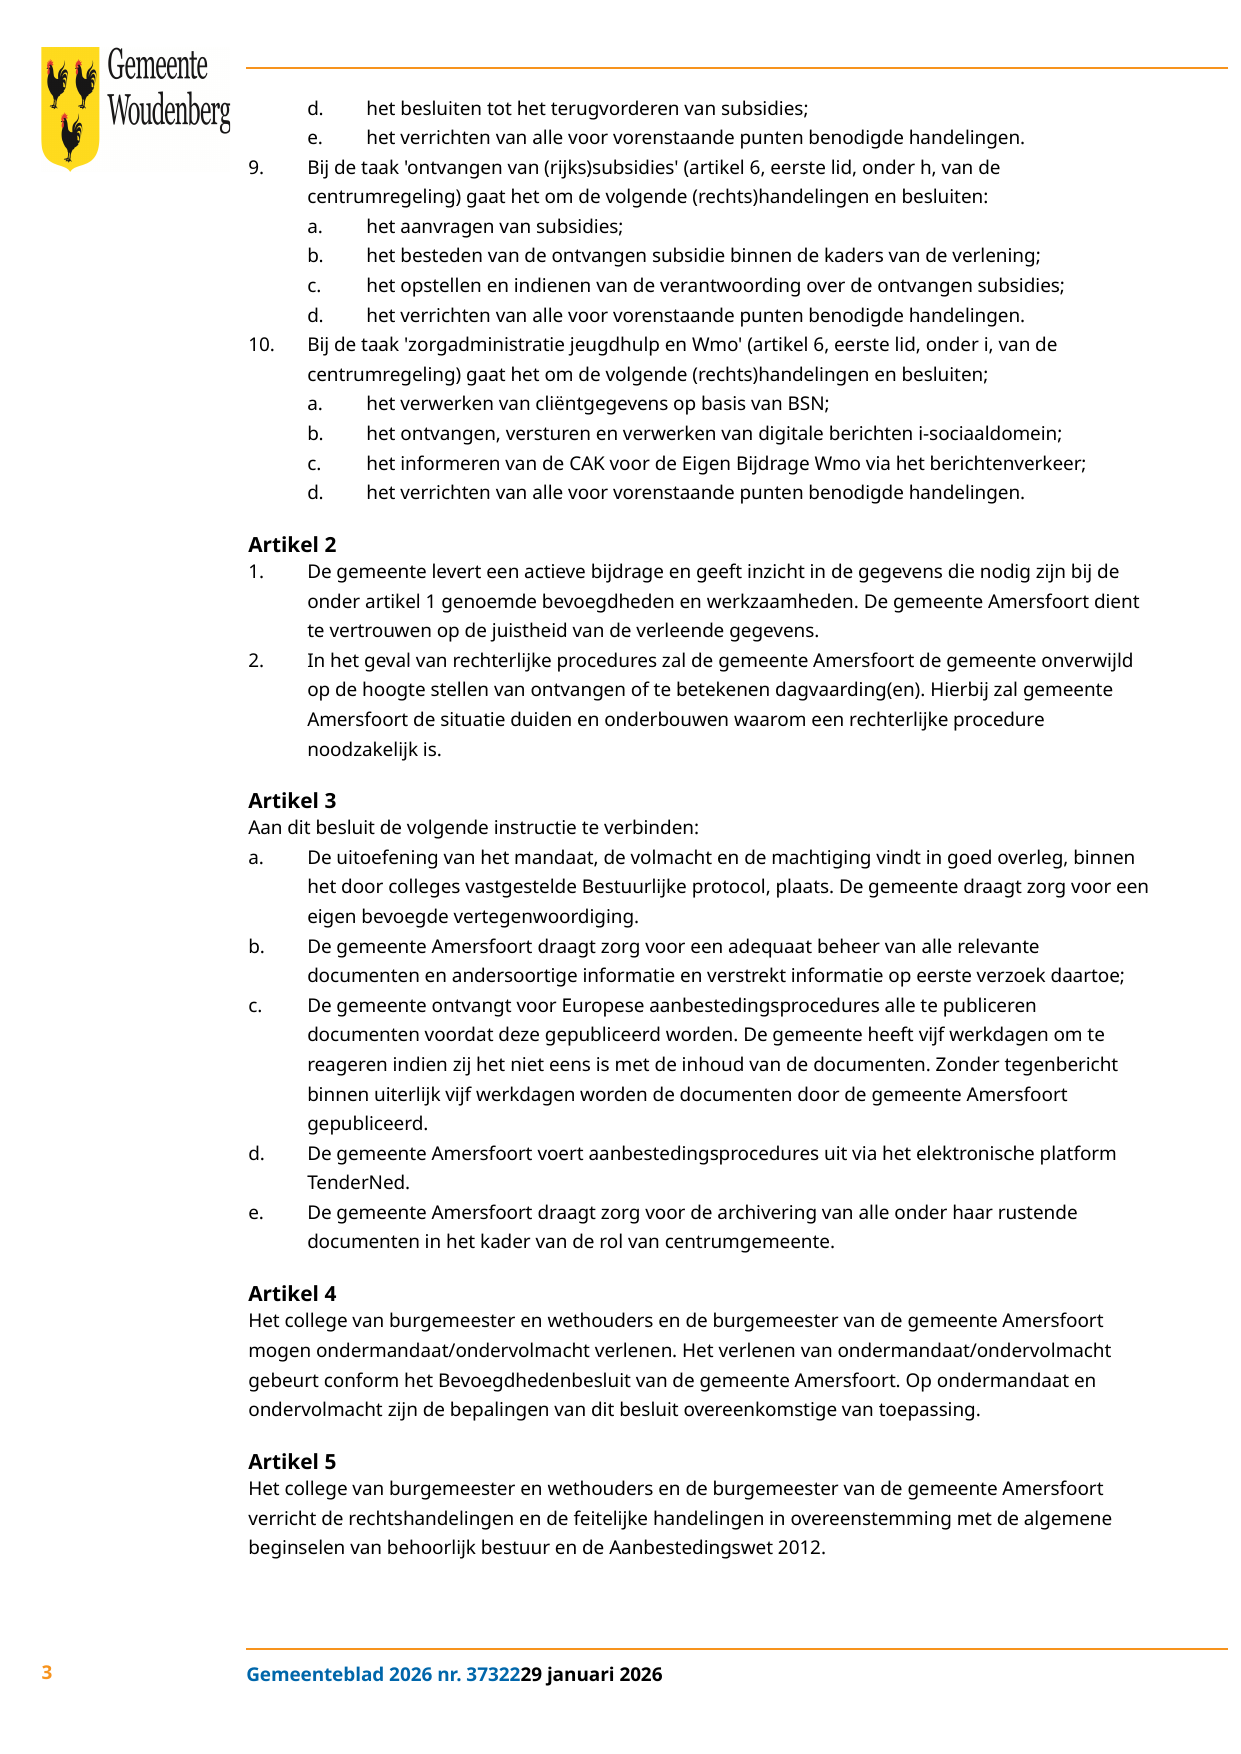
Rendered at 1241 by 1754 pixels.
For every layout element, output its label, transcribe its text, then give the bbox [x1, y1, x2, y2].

list het ontvangen, versturen en verwerken van digitale berichten i-sociaaldomein; [307, 420, 1152, 446]
list het verrichten van alle voor vorenstaande punten benodigde handelingen. [307, 479, 1152, 505]
list De gemeente levert een actieve bijdrage en geeft inzicht in de gegevens die nodig zijn bij de onder artikel 1 genoemde bevoegdheden en werkzaamheden. De gemeente Amersfoort dient te vertrouwen op de juistheid van de verleende gegevens. [248, 558, 1152, 643]
list De gemeente ontvangt voor Europese aanbestedingsprocedures alle te publiceren documenten voordat deze gepubliceerd worden. De gemeente heeft vijf werkdagen om te reageren indien zij het niet eens is met de inhoud van de documenten. Zonder tegenbericht binnen uiterlijk vijf werkdagen worden de documenten door de gemeente Amersfoort gepubliceerd. [248, 992, 1152, 1136]
list In het geval van rechterlijke procedures zal de gemeente Amersfoort de gemeente onverwijld op de hoogte stellen van ontvangen of te betekenen dagvaarding(en). Hierbij zal gemeente Amersfoort de situatie duiden en onderbouwen waarom een rechterlijke procedure noodzakelijk is. [248, 647, 1152, 761]
list De gemeente Amersfoort draagt zorg voor de archivering van alle onder haar rustende documenten in het kader van de rol van centrumgemeente. [248, 1199, 1152, 1254]
list het informeren van de CAK voor de Eigen Bijdrage Wmo via het berichtenverkeer; [307, 450, 1152, 476]
list het besluiten tot het terugvorderen van subsidies; [307, 95, 1152, 121]
list het besteden van de ontvangen subsidie binnen de kaders van de verlening; [307, 243, 1152, 268]
list De gemeente Amersfoort draagt zorg voor een adequaat beheer van alle relevante documenten en andersoortige informatie en verstrekt informatie op eerste verzoek daartoe; [248, 933, 1152, 988]
picture [41, 47, 231, 172]
list het verrichten van alle voor vorenstaande punten benodigde handelingen. [307, 124, 1152, 150]
text Het college van burgemeester en wethouders en de burgemeester van de gemeente Amersfoort verricht de rechtshandelingen en de feitelijke handelingen in overeenstemming met de algemene beginselen van behoorlijk bestuur en de Aanbestedingswet 2012. [248, 1475, 1152, 1560]
text Artikel 4 [248, 1279, 1152, 1308]
list het opstellen en indienen van de verantwoording over de ontvangen subsidies; [307, 272, 1152, 298]
text Aan dit besluit de volgende instructie te verbinden: [248, 814, 1152, 840]
list De gemeente Amersfoort voert aanbestedingsprocedures uit via het elektronische platform TenderNed. [248, 1140, 1152, 1195]
list Bij de taak 'zorgadministratie jeugdhulp en Wmo' (artikel 6, eerste lid, onder i, van de centrumregeling) gaat het om de volgende (rechts)handelingen en besluiten; [248, 331, 1152, 387]
list het verrichten van alle voor vorenstaande punten benodigde handelingen. [307, 302, 1152, 328]
text Artikel 5 [248, 1447, 1152, 1475]
text Artikel 3 [248, 786, 1152, 814]
text Het college van burgemeester en wethouders en de burgemeester van de gemeente Amersfoort mogen ondermandaat/ondervolmacht verlenen. Het verlenen van ondermandaat/ondervolmacht gebeurt conform het Bevoegdhedenbesluit van de gemeente Amersfoort. Op ondermandaat en ondervolmacht zijn de bepalingen van dit besluit overeenkomstige van toepassing. [248, 1308, 1152, 1422]
list het aanvragen van subsidies; [307, 213, 1152, 239]
list De uitoefening van het mandaat, de volmacht en de machtiging vindt in goed overleg, binnen het door colleges vastgestelde Bestuurlijke protocol, plaats. De gemeente draagt zorg voor een eigen bevoegde vertegenwoordiging. [248, 844, 1152, 929]
list Bij de taak 'ontvangen van (rijks)subsidies' (artikel 6, eerste lid, onder h, van de centrumregeling) gaat het om de volgende (rechts)handelingen en besluiten: [248, 154, 1152, 209]
text Artikel 2 [248, 530, 1152, 558]
list het verwerken van cliëntgegevens op basis van BSN; [307, 391, 1152, 416]
